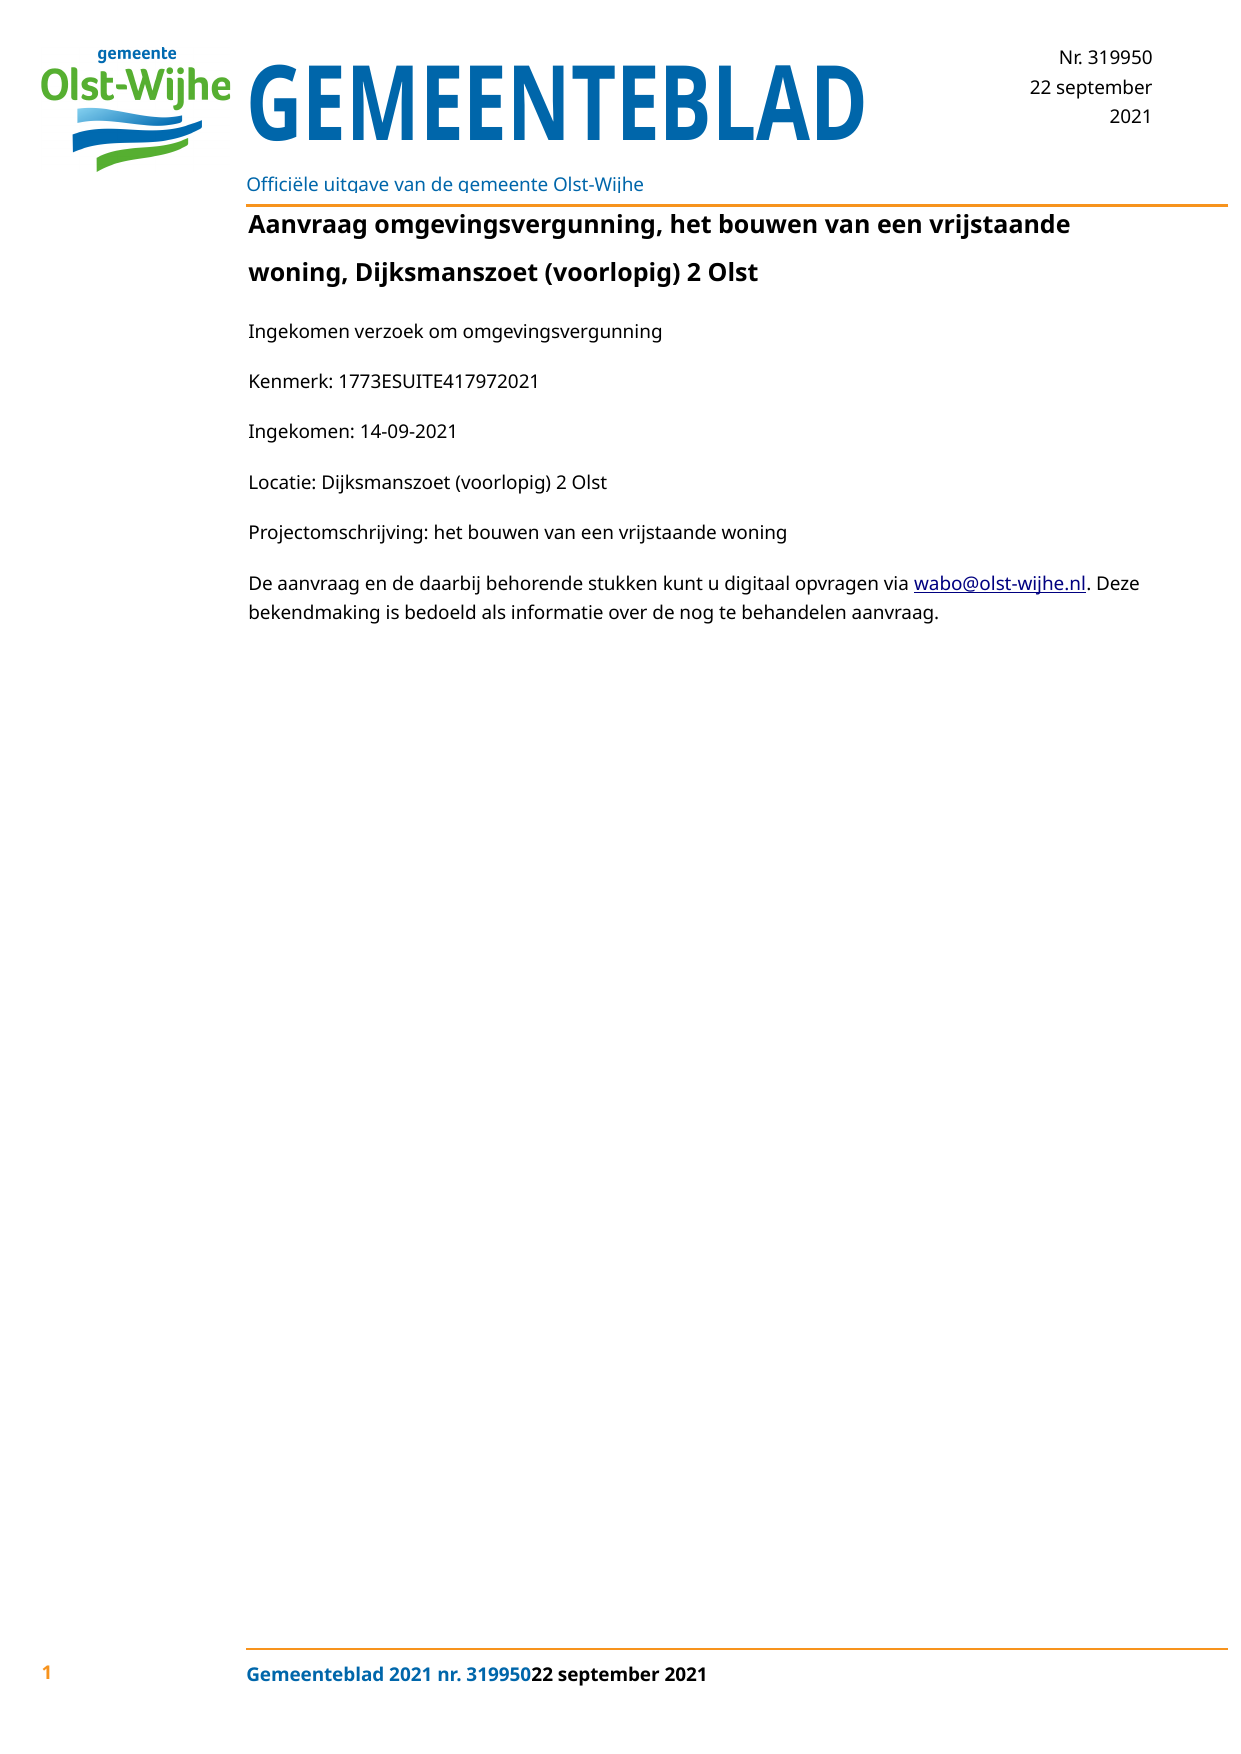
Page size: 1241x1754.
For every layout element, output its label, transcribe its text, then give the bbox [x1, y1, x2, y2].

text Projectomschrijving: het bouwen van een vrijstaande woning [248, 519, 1152, 545]
text Ingekomen verzoek om omgevingsvergunning [248, 318, 1152, 344]
text Locatie: Dijksmanszoet (voorlopig) 2 Olst [248, 469, 1152, 495]
text Ingekomen: 14-09-2021 [248, 419, 1152, 444]
text Aanvraag omgevingsvergunning, het bouwen van een vrijstaande woning, Dijksmanszoet (voorlopig) 2 Olst [248, 207, 1152, 288]
text Kenmerk: 1773ESUITE417972021 [248, 368, 1152, 394]
picture [41, 47, 231, 172]
text De aanvraag en de daarbij behorende stukken kunt u digitaal opvragen via wabo@olst-wijhe.nl. Deze bekendmaking is bedoeld als informatie over de nog te behandelen aanvraag. [248, 570, 1152, 625]
